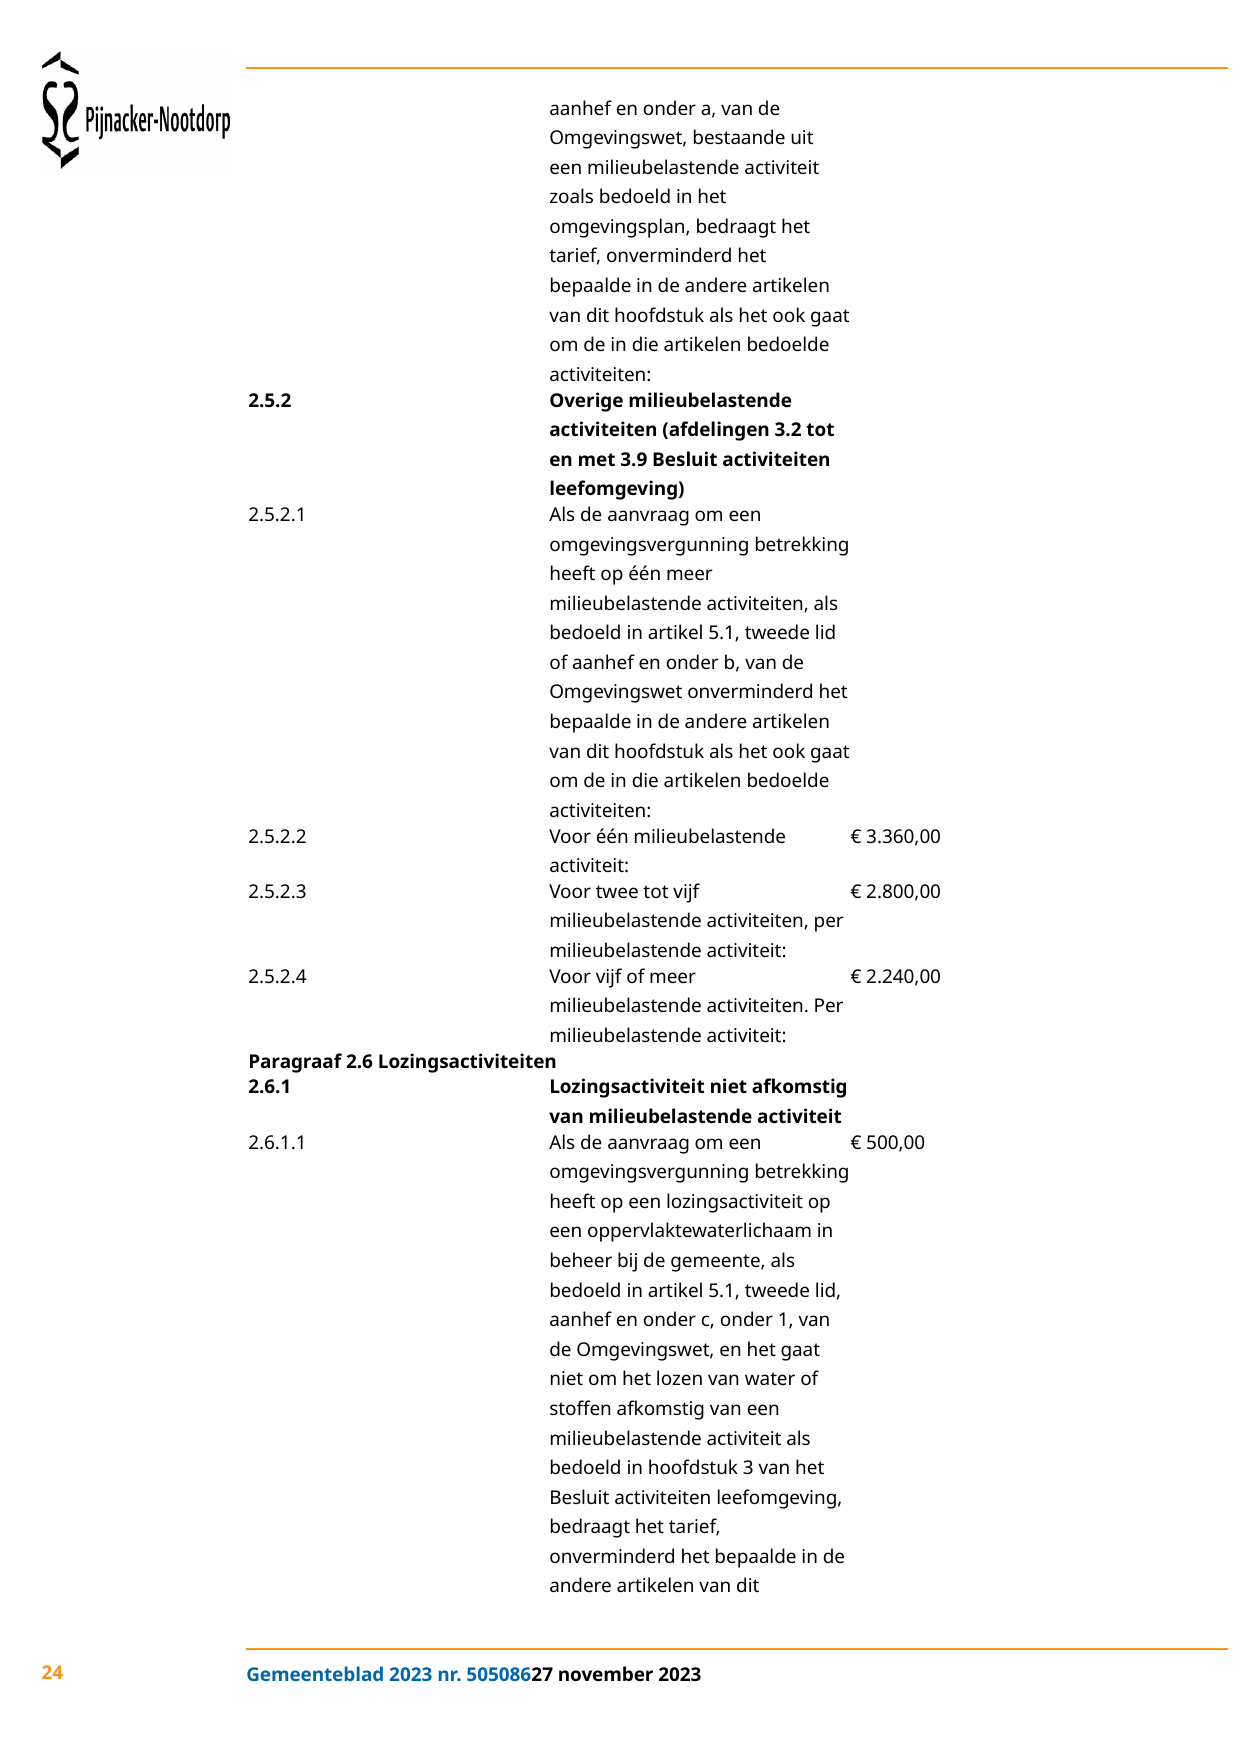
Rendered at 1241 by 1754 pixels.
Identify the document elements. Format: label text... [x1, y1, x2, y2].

table_cell Overige milieubelastende activiteiten (afdelingen 3.2 tot en met 3.9 Besluit activiteiten leefomgeving) [549, 387, 850, 501]
table_cell [248, 95, 549, 387]
table_cell Als de aanvraag om een omgevingsvergunning betrekking heeft op één meer milieubelastende activiteiten, als bedoeld in artikel 5.1, tweede lid of aanhef en onder b, van de Omgevingswet onverminderd het bepaalde in de andere artikelen van dit hoofdstuk als het ook gaat om de in die artikelen bedoelde activiteiten: [549, 501, 850, 823]
table_cell Voor vijf of meer milieubelastende activiteiten. Per milieubelastende activiteit: [549, 963, 850, 1048]
table_cell € 500,00 [850, 1129, 1152, 1598]
table_cell 2.5.2.1 [248, 501, 549, 823]
table_cell € 2.800,00 [850, 878, 1152, 963]
table_cell 2.5.2.2 [248, 823, 549, 878]
table_cell Voor één milieubelastende activiteit: [549, 823, 850, 878]
table_cell Voor twee tot vijf milieubelastende activiteiten, per milieubelastende activiteit: [549, 878, 850, 963]
table_cell Lozingsactiviteit niet afkomstig van milieubelastende activiteit [549, 1074, 850, 1129]
table_cell 2.5.2.4 [248, 963, 549, 1048]
table_cell Paragraaf 2.6 Lozingsactiviteiten [248, 1048, 1152, 1074]
table_cell 2.6.1.1 [248, 1129, 549, 1598]
table_cell [850, 95, 1152, 387]
table_cell [850, 1074, 1152, 1129]
picture [41, 47, 231, 172]
table_cell 2.6.1 [248, 1074, 549, 1129]
table_cell € 3.360,00 [850, 823, 1152, 878]
table_cell [850, 501, 1152, 823]
table_cell 2.5.2.3 [248, 878, 549, 963]
table_cell 2.5.2 [248, 387, 549, 501]
table_cell [850, 387, 1152, 501]
table_cell aanhef en onder a, van de Omgevingswet, bestaande uit een milieubelastende activiteit zoals bedoeld in het omgevingsplan, bedraagt het tarief, onverminderd het bepaalde in de andere artikelen van dit hoofdstuk als het ook gaat om de in die artikelen bedoelde activiteiten: [549, 95, 850, 387]
table_cell Als de aanvraag om een omgevingsvergunning betrekking heeft op een lozingsactiviteit op een oppervlaktewaterlichaam in beheer bij de gemeente, als bedoeld in artikel 5.1, tweede lid, aanhef en onder c, onder 1, van de Omgevingswet, en het gaat niet om het lozen van water of stoffen afkomstig van een milieubelastende activiteit als bedoeld in hoofdstuk 3 van het Besluit activiteiten leefomgeving, bedraagt het tarief, onverminderd het bepaalde in de andere artikelen van dit [549, 1129, 850, 1598]
table_cell € 2.240,00 [850, 963, 1152, 1048]
